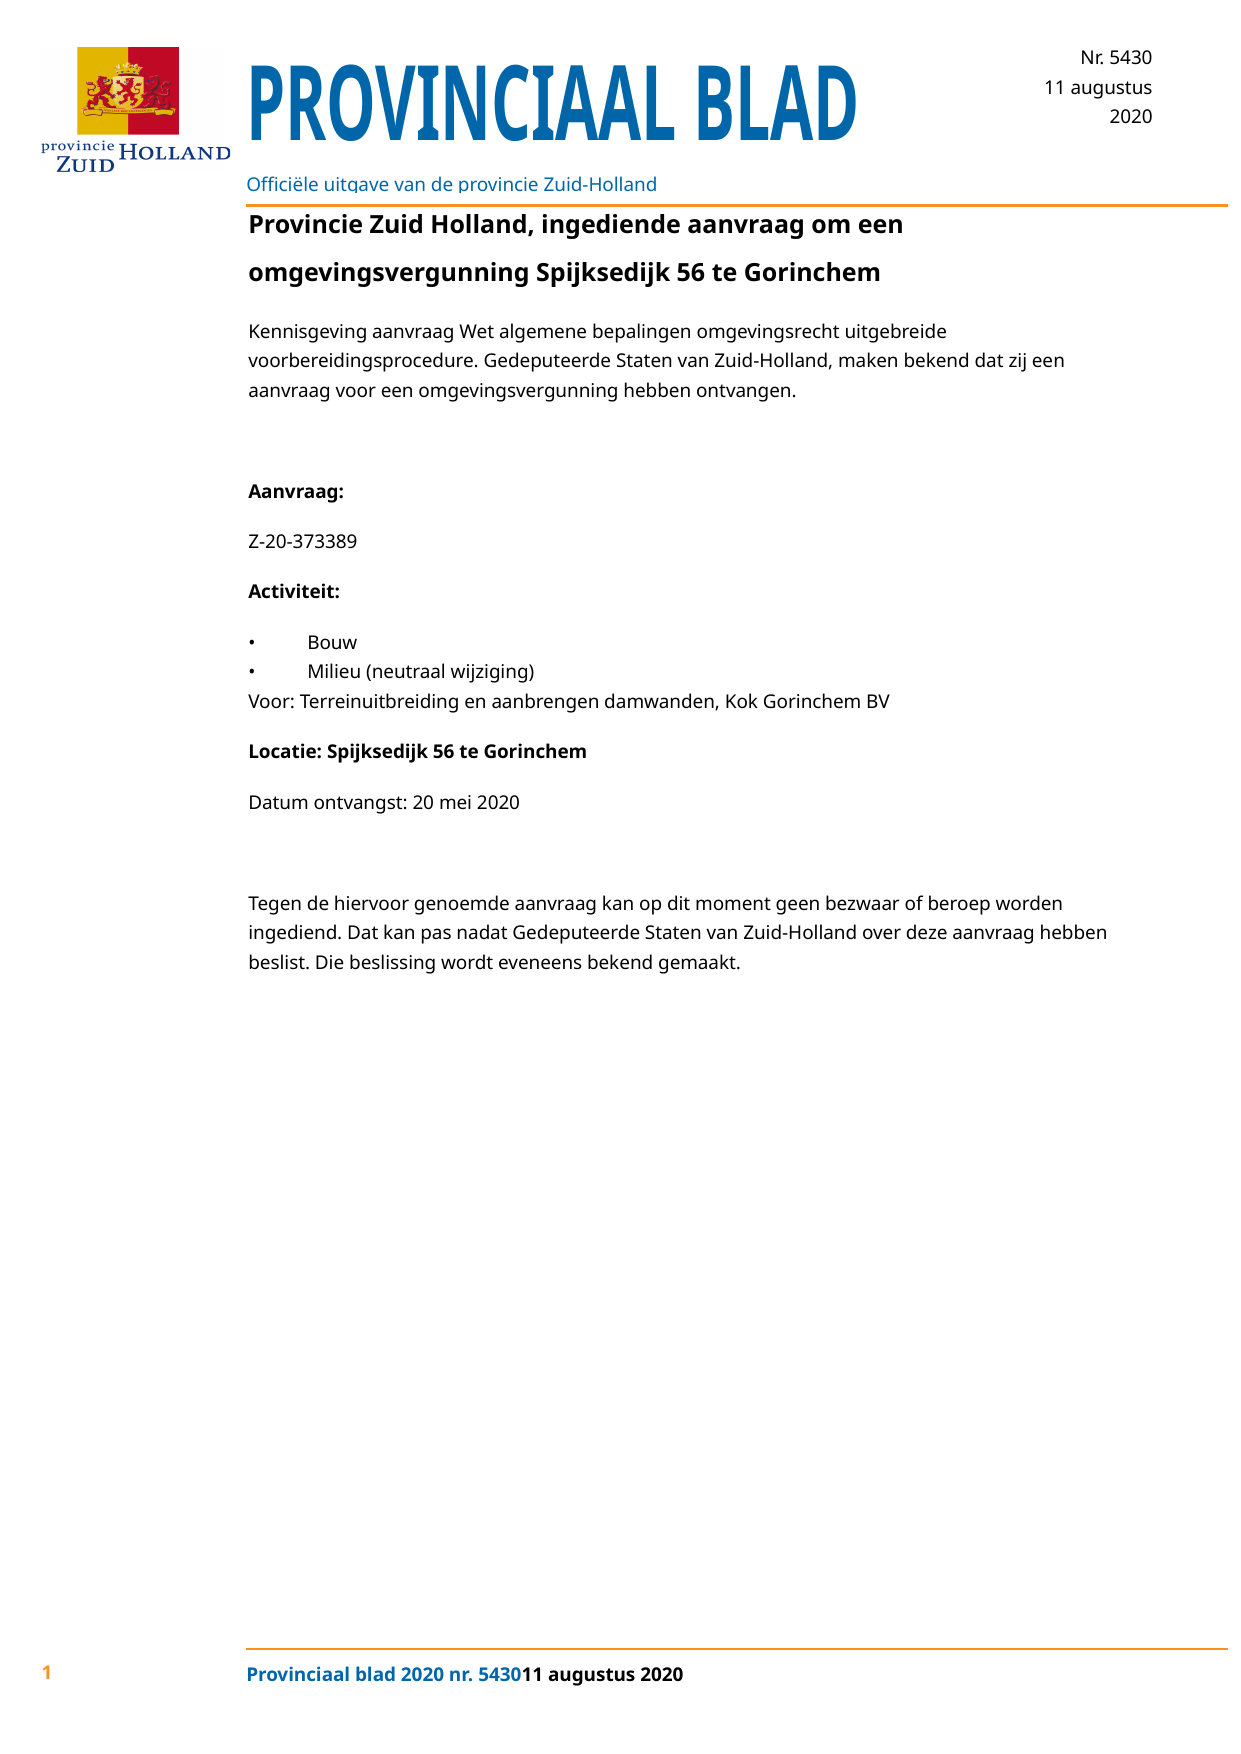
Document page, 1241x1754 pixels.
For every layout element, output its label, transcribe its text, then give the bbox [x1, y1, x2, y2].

text Locatie: Spijksedijk 56 te Gorinchem [248, 739, 1152, 764]
text Provincie Zuid Holland, ingediende aanvraag om een omgevingsvergunning Spijksedijk 56 te Gorinchem [248, 207, 1152, 288]
text Aanvraag: [248, 478, 1152, 504]
text Z-20-373389 [248, 528, 1152, 554]
text Activiteit: [248, 579, 1152, 604]
text Tegen de hiervoor genoemde aanvraag kan op dit moment geen bezwaar of beroep worden ingediend. Dat kan pas nadat Gedeputeerde Staten van Zuid-Holland over deze aanvraag hebben beslist. Die beslissing wordt eveneens bekend gemaakt. [248, 890, 1152, 975]
picture [41, 47, 231, 172]
list Bouw [248, 629, 1152, 655]
list Milieu (neutraal wijziging) [248, 659, 1152, 684]
text Kennisgeving aanvraag Wet algemene bepalingen omgevingsrecht uitgebreide voorbereidingsprocedure. Gedeputeerde Staten van Zuid-Holland, maken bekend dat zij een aanvraag voor een omgevingsvergunning hebben ontvangen. [248, 318, 1152, 403]
text Voor: Terreinuitbreiding en aanbrengen damwanden, Kok Gorinchem BV [248, 688, 1152, 714]
text Datum ontvangst: 20 mei 2020 [248, 789, 1152, 815]
